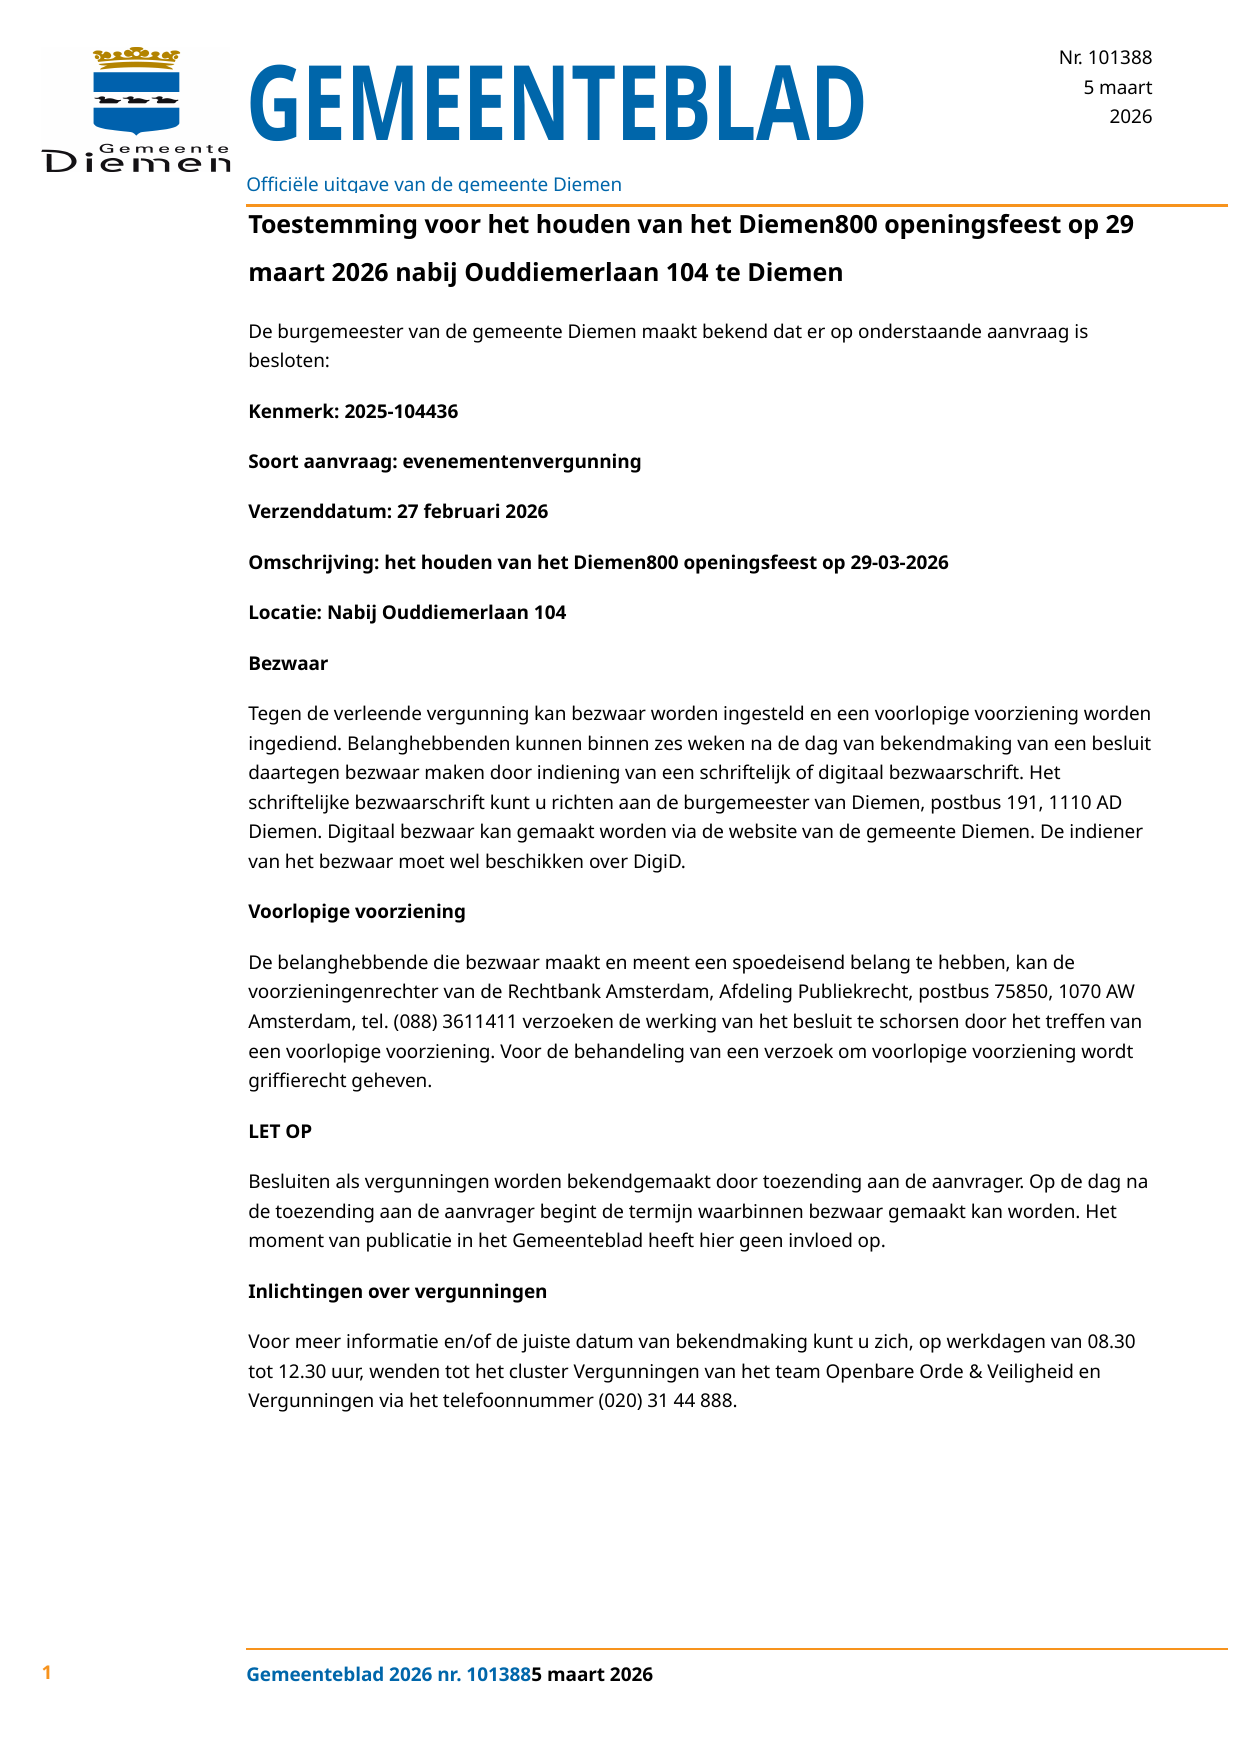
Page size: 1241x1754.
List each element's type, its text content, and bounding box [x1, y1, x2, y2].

text Locatie: Nabij Ouddiemerlaan 104 [248, 599, 1152, 625]
text Omschrijving: het houden van het Diemen800 openingsfeest op 29-03-2026 [248, 549, 1152, 575]
text Voorlopige voorziening [248, 899, 1152, 924]
text Inlichtingen over vergunningen [248, 1278, 1152, 1304]
text Toestemming voor het houden van het Diemen800 openingsfeest op 29 maart 2026 nabij Ouddiemerlaan 104 te Diemen [248, 207, 1152, 288]
text Soort aanvraag: evenementenvergunning [248, 448, 1152, 474]
text De burgemeester van de gemeente Diemen maakt bekend dat er op onderstaande aanvraag is besloten: [248, 318, 1152, 373]
text LET OP [248, 1118, 1152, 1144]
picture [41, 47, 231, 172]
text Verzenddatum: 27 februari 2026 [248, 499, 1152, 524]
text Tegen de verleende vergunning kan bezwaar worden ingesteld en een voorlopige voorziening worden ingediend. Belanghebbenden kunnen binnen zes weken na de dag van bekendmaking van een besluit daartegen bezwaar maken door indiening van een schriftelijk of digitaal bezwaarschrift. Het schriftelijke bezwaarschrift kunt u richten aan de burgemeester van Diemen, postbus 191, 1110 AD Diemen. Digitaal bezwaar kan gemaakt worden via de website van de gemeente Diemen. De indiener van het bezwaar moet wel beschikken over DigiD. [248, 700, 1152, 874]
text Bezwaar [248, 650, 1152, 676]
text Besluiten als vergunningen worden bekendgemaakt door toezending aan de aanvrager. Op de dag na de toezending aan de aanvrager begint de termijn waarbinnen bezwaar gemaakt kan worden. Het moment van publicatie in het Gemeenteblad heeft hier geen invloed op. [248, 1168, 1152, 1253]
text De belanghebbende die bezwaar maakt en meent een spoedeisend belang te hebben, kan de voorzieningenrechter van de Rechtbank Amsterdam, Afdeling Publiekrecht, postbus 75850, 1070 AW Amsterdam, tel. (088) 3611411 verzoeken de werking van het besluit te schorsen door het treffen van een voorlopige voorziening. Voor de behandeling van een verzoek om voorlopige voorziening wordt griffierecht geheven. [248, 949, 1152, 1093]
text Voor meer informatie en/of de juiste datum van bekendmaking kunt u zich, op werkdagen van 08.30 tot 12.30 uur, wenden tot het cluster Vergunningen van het team Openbare Orde & Veiligheid en Vergunningen via het telefoonnummer (020) 31 44 888. [248, 1328, 1152, 1413]
text Kenmerk: 2025-104436 [248, 398, 1152, 424]
